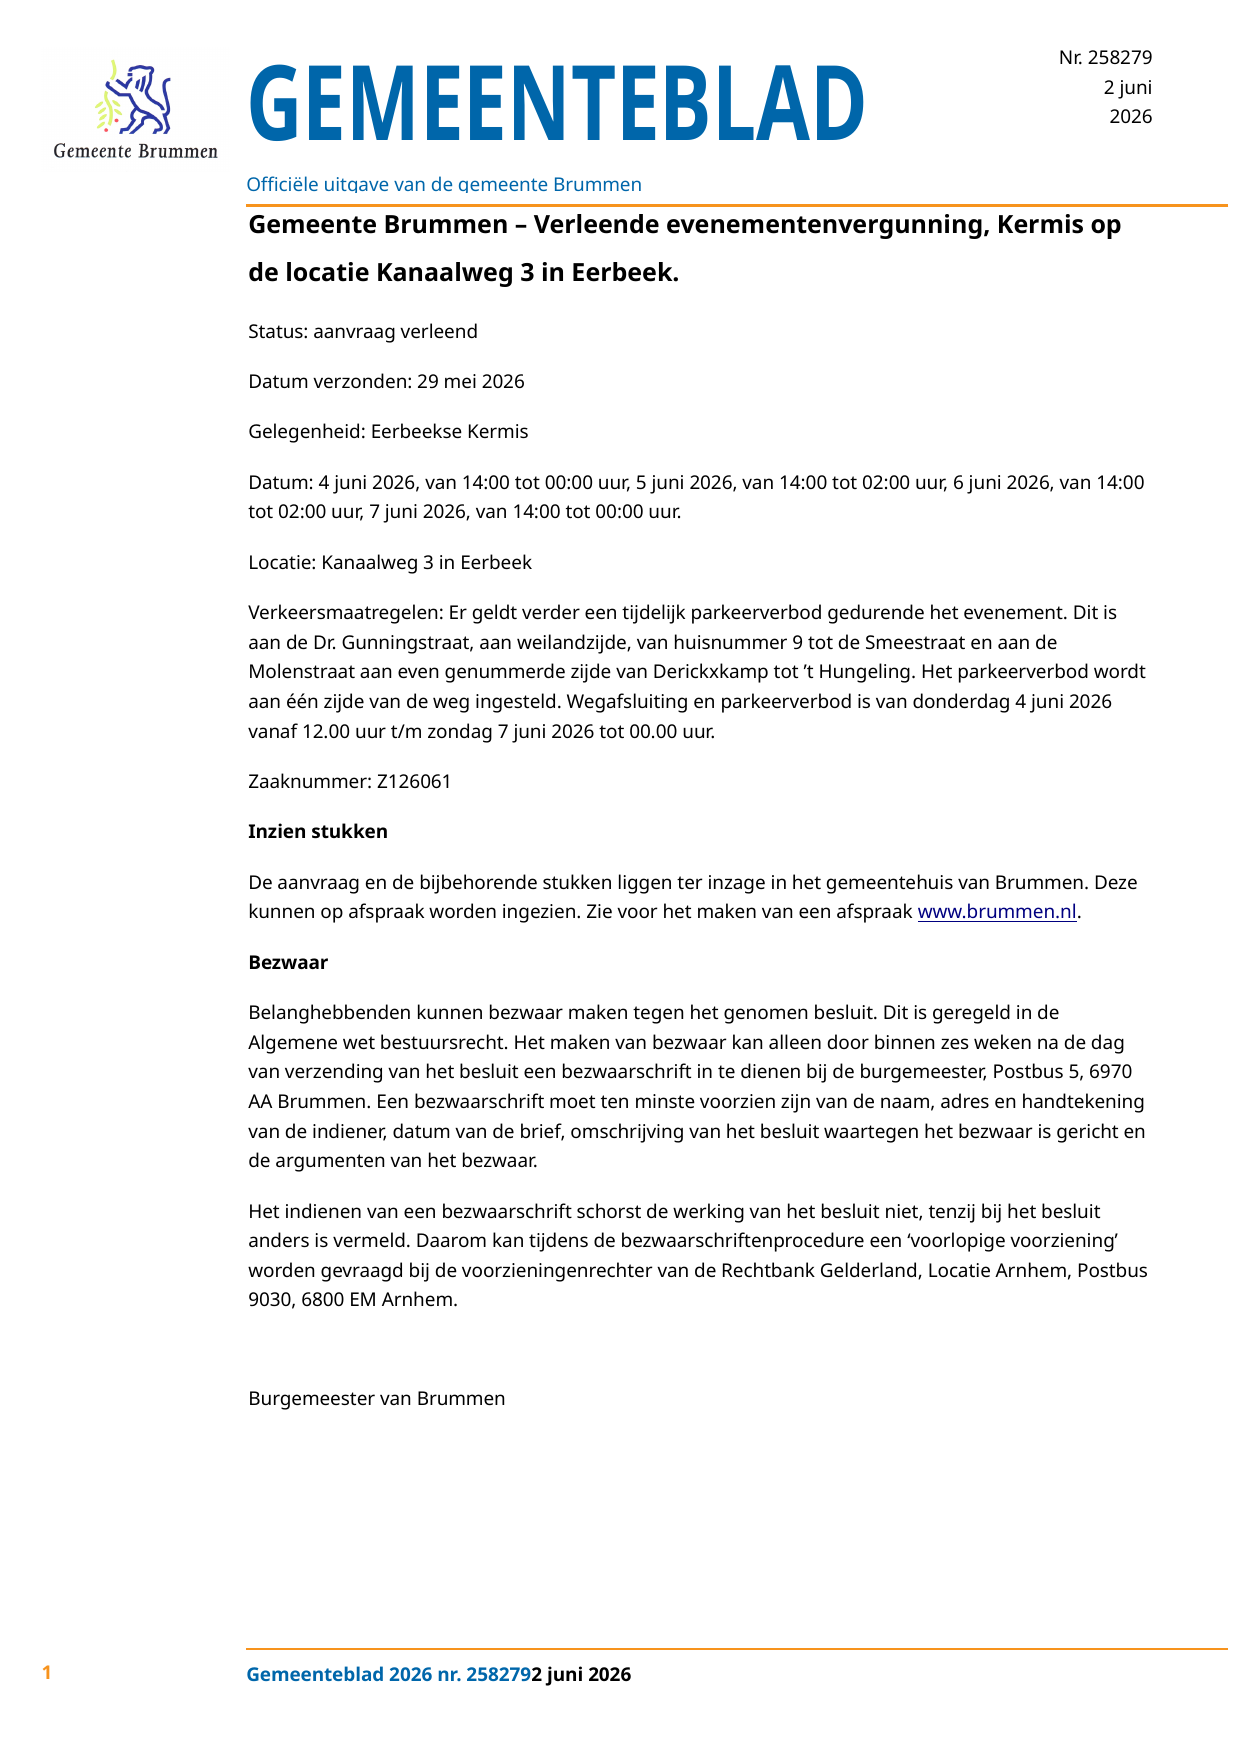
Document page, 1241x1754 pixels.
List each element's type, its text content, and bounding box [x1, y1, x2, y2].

text Datum verzonden: 29 mei 2026 [248, 368, 1152, 394]
text Bezwaar [248, 949, 1152, 975]
text Gemeente Brummen – Verleende evenementenvergunning, Kermis op de locatie Kanaalweg 3 in Eerbeek. [248, 207, 1152, 288]
picture [41, 47, 231, 172]
text Gelegenheid: Eerbeekse Kermis [248, 419, 1152, 444]
text Inzien stukken [248, 819, 1152, 844]
text Verkeersmaatregelen: Er geldt verder een tijdelijk parkeerverbod gedurende het evenement. Dit is aan de Dr. Gunningstraat, aan weilandzijde, van huisnummer 9 tot de Smeestraat en aan de Molenstraat aan even genummerde zijde van Derickxkamp tot ’t Hungeling. Het parkeerverbod wordt aan één zijde van de weg ingesteld. Wegafsluiting en parkeerverbod is van donderdag 4 juni 2026 vanaf 12.00 uur t/m zondag 7 juni 2026 tot 00.00 uur. [248, 599, 1152, 744]
text Belanghebbenden kunnen bezwaar maken tegen het genomen besluit. Dit is geregeld in de Algemene wet bestuursrecht. Het maken van bezwaar kan alleen door binnen zes weken na de dag van verzending van het besluit een bezwaarschrift in te dienen bij de burgemeester, Postbus 5, 6970 AA Brummen. Een bezwaarschrift moet ten minste voorzien zijn van de naam, adres en handtekening van de indiener, datum van de brief, omschrijving van het besluit waartegen het bezwaar is gericht en de argumenten van het bezwaar. [248, 999, 1152, 1173]
text De aanvraag en de bijbehorende stukken liggen ter inzage in het gemeentehuis van Brummen. Deze kunnen op afspraak worden ingezien. Zie voor het maken van een afspraak www.brummen.nl. [248, 869, 1152, 924]
text Zaaknummer: Z126061 [248, 768, 1152, 794]
text Burgemeester van Brummen [248, 1385, 1152, 1411]
text Locatie: Kanaalweg 3 in Eerbeek [248, 549, 1152, 575]
text Datum: 4 juni 2026, van 14:00 tot 00:00 uur, 5 juni 2026, van 14:00 tot 02:00 uur, 6 juni 2026, van 14:00 tot 02:00 uur, 7 juni 2026, van 14:00 tot 00:00 uur. [248, 469, 1152, 524]
text Het indienen van een bezwaarschrift schorst de werking van het besluit niet, tenzij bij het besluit anders is vermeld. Daarom kan tijdens de bezwaarschriftenprocedure een ‘voorlopige voorziening’ worden gevraagd bij de voorzieningenrechter van de Rechtbank Gelderland, Locatie Arnhem, Postbus 9030, 6800 EM Arnhem. [248, 1198, 1152, 1312]
text Status: aanvraag verleend [248, 318, 1152, 344]
